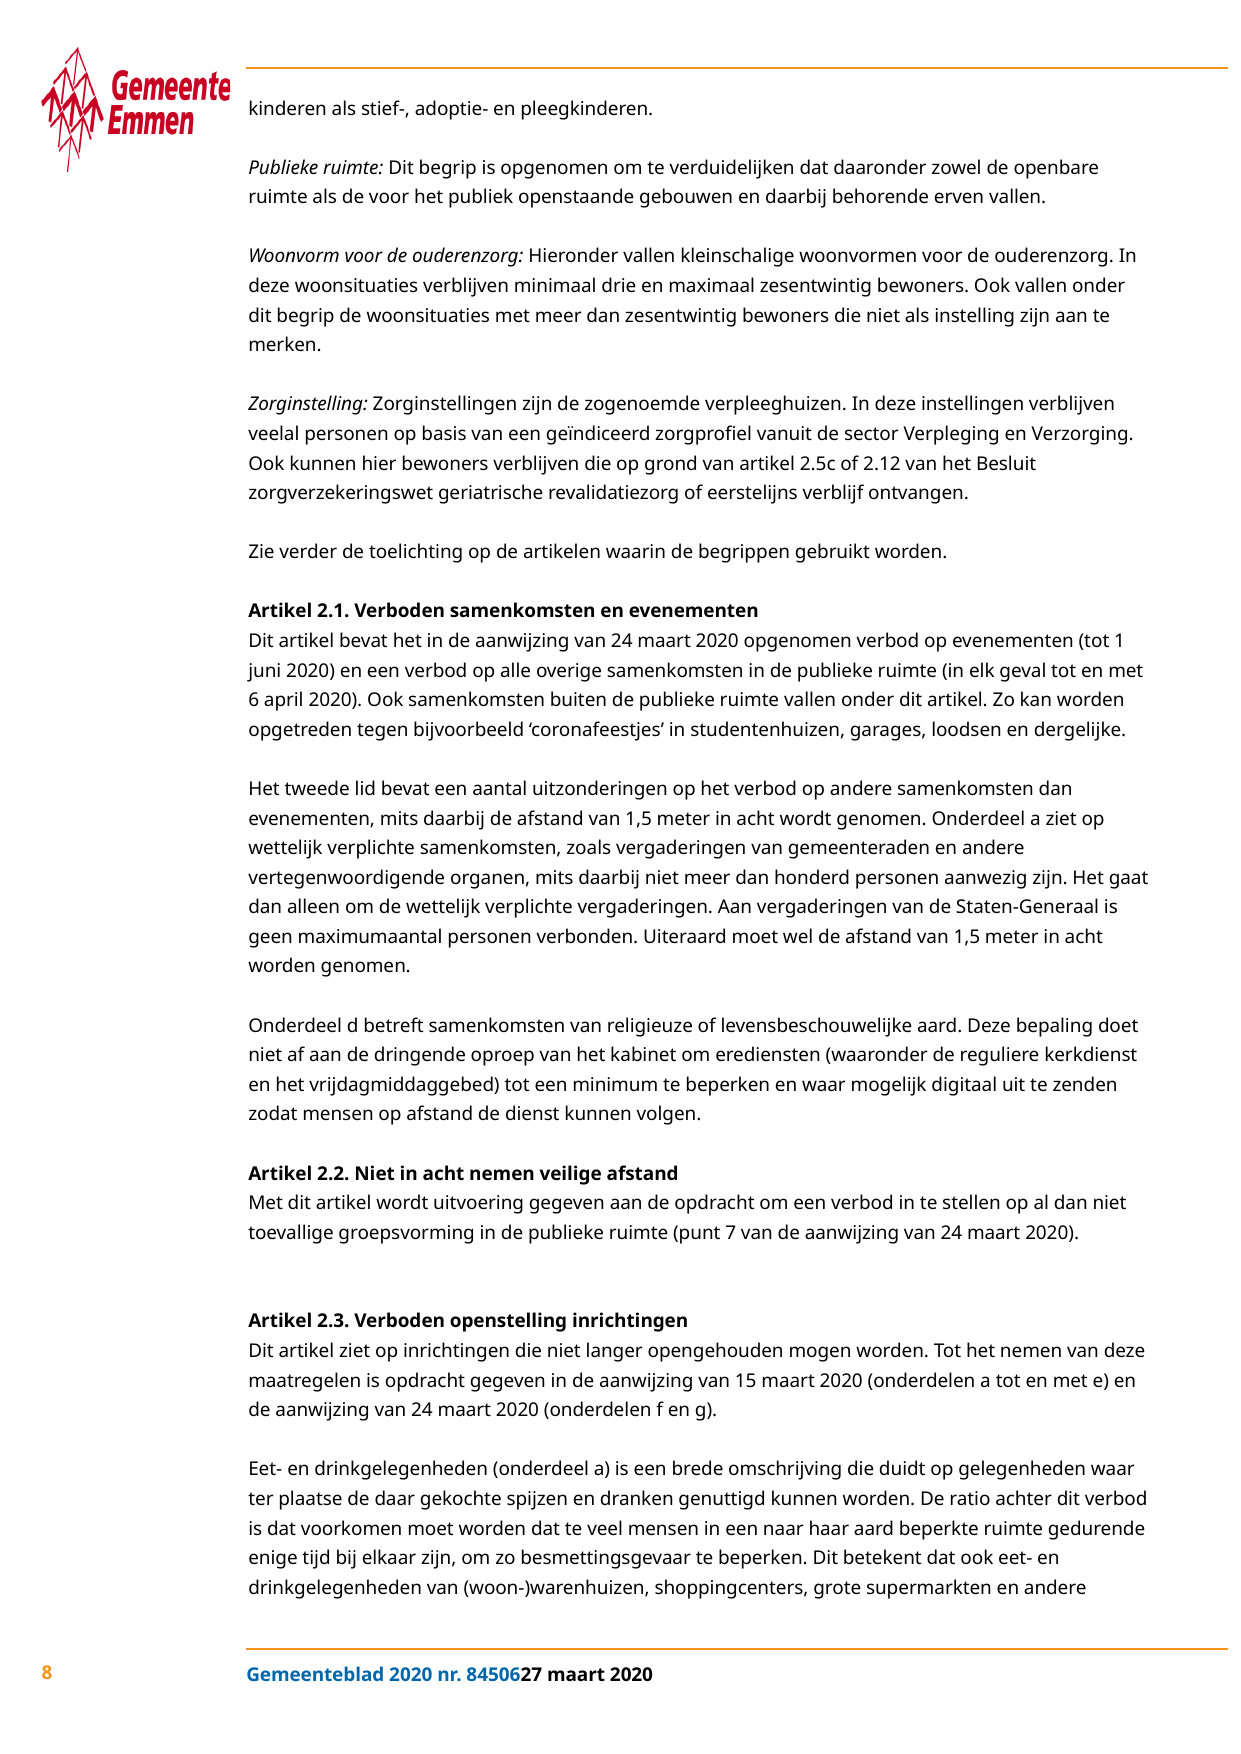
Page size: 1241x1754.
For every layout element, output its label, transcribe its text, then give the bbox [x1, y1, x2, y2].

text Artikel 2.1. Verboden samenkomsten en evenementen [248, 598, 1152, 623]
text Onderdeel d betreft samenkomsten van religieuze of levensbeschouwelijke aard. Deze bepaling doet niet af aan de dringende oproep van het kabinet om erediensten (waaronder de reguliere kerkdienst en het vrijdagmiddaggebed) tot een minimum te beperken en waar mogelijk digitaal uit te zenden zodat mensen op afstand de dienst kunnen volgen. [248, 1012, 1152, 1126]
text Publieke ruimte: Dit begrip is opgenomen om te verduidelijken dat daaronder zowel de openbare ruimte als de voor het publiek openstaande gebouwen en daarbij behorende erven vallen. [248, 154, 1152, 209]
text Artikel 2.3. Verboden openstelling inrichtingen [248, 1308, 1152, 1333]
text Zie verder de toelichting op de artikelen waarin de begrippen gebruikt worden. [248, 538, 1152, 564]
text Zorginstelling: Zorginstellingen zijn de zogenoemde verpleeghuizen. In deze instellingen verblijven veelal personen op basis van een geïndiceerd zorgprofiel vanuit de sector Verpleging en Verzorging. Ook kunnen hier bewoners verblijven die op grond van artikel 2.5c of 2.12 van het Besluit zorgverzekeringswet geriatrische revalidatiezorg of eerstelijns verblijf ontvangen. [248, 391, 1152, 505]
text Met dit artikel wordt uitvoering gegeven aan de opdracht om een verbod in te stellen op al dan niet toevallige groepsvorming in de publieke ruimte (punt 7 van de aanwijzing van 24 maart 2020). [248, 1189, 1152, 1245]
picture [41, 47, 231, 172]
text Eet- en drinkgelegenheden (onderdeel a) is een brede omschrijving die duidt op gelegenheden waar ter plaatse de daar gekochte spijzen en dranken genuttigd kunnen worden. De ratio achter dit verbod is dat voorkomen moet worden dat te veel mensen in een naar haar aard beperkte ruimte gedurende enige tijd bij elkaar zijn, om zo besmettingsgevaar te beperken. Dit betekent dat ook eet- en drinkgelegenheden van (woon-)warenhuizen, shoppingcenters, grote supermarkten en andere [248, 1456, 1152, 1600]
text Dit artikel bevat het in de aanwijzing van 24 maart 2020 opgenomen verbod op evenementen (tot 1 juni 2020) en een verbod op alle overige samenkomsten in de publieke ruimte (in elk geval tot en met 6 april 2020). Ook samenkomsten buiten de publieke ruimte vallen onder dit artikel. Zo kan worden opgetreden tegen bijvoorbeeld ‘coronafeestjes’ in studentenhuizen, garages, loodsen en dergelijke. [248, 627, 1152, 742]
text Woonvorm voor de ouderenzorg: Hieronder vallen kleinschalige woonvormen voor de ouderenzorg. In deze woonsituaties verblijven minimaal drie en maximaal zesentwintig bewoners. Ook vallen onder dit begrip de woonsituaties met meer dan zesentwintig bewoners die niet als instelling zijn aan te merken. [248, 243, 1152, 357]
text Artikel 2.2. Niet in acht nemen veilige afstand [248, 1160, 1152, 1186]
text kinderen als stief-, adoptie- en pleegkinderen. [248, 95, 1152, 121]
text Het tweede lid bevat een aantal uitzonderingen op het verbod op andere samenkomsten dan evenementen, mits daarbij de afstand van 1,5 meter in acht wordt genomen. Onderdeel a ziet op wettelijk verplichte samenkomsten, zoals vergaderingen van gemeenteraden en andere vertegenwoordigende organen, mits daarbij niet meer dan honderd personen aanwezig zijn. Het gaat dan alleen om de wettelijk verplichte vergaderingen. Aan vergaderingen van de Staten-Generaal is geen maximumaantal personen verbonden. Uiteraard moet wel de afstand van 1,5 meter in acht worden genomen. [248, 775, 1152, 978]
text Dit artikel ziet op inrichtingen die niet langer opengehouden mogen worden. Tot het nemen van deze maatregelen is opdracht gegeven in de aanwijzing van 15 maart 2020 (onderdelen a tot en met e) en de aanwijzing van 24 maart 2020 (onderdelen f en g). [248, 1337, 1152, 1422]
